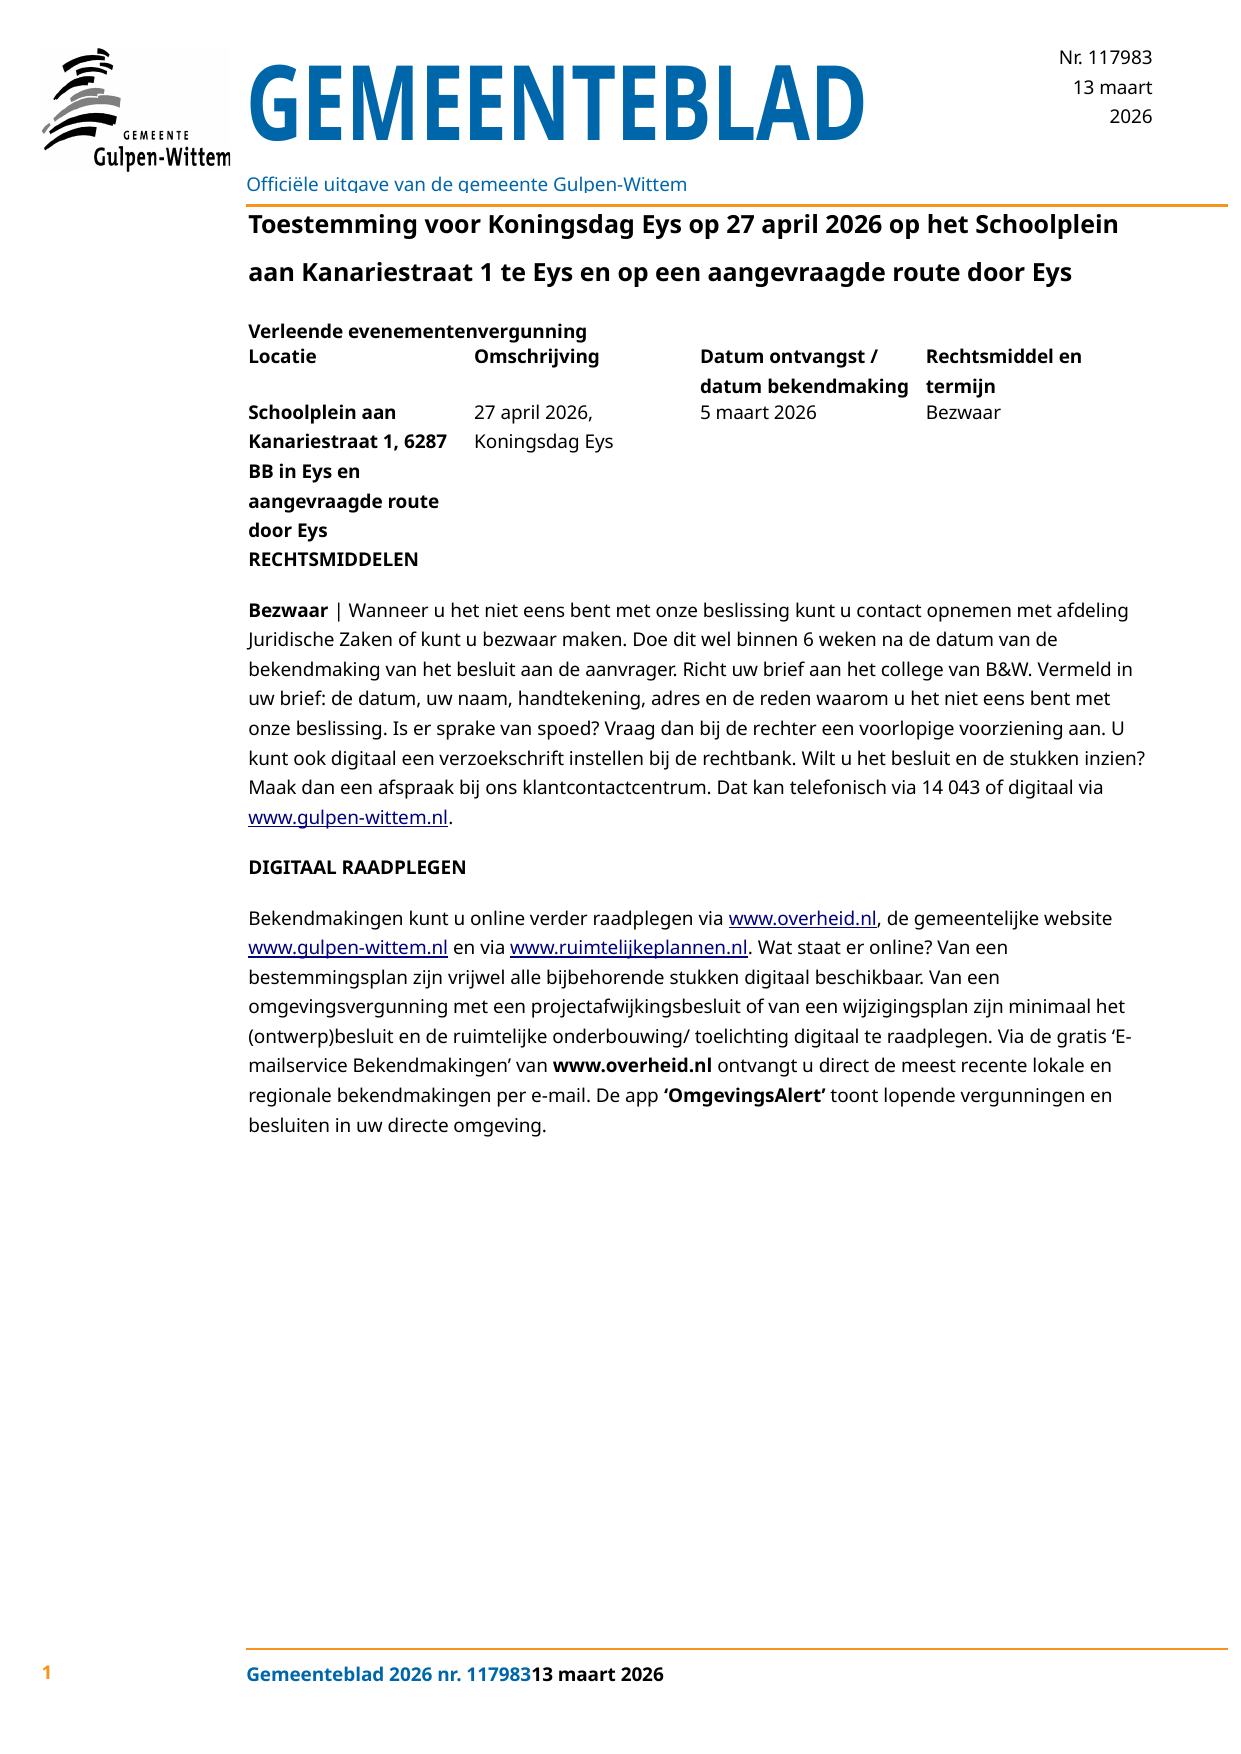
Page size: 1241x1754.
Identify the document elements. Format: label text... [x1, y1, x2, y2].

table_header Verleende evenementenvergunning [248, 318, 1152, 344]
text DIGITAAL RAADPLEGEN [248, 854, 1152, 880]
picture [41, 47, 231, 172]
table_cell 27 april 2026, Koningsdag Eys [474, 399, 700, 543]
table_cell Locatie [248, 344, 474, 399]
table_cell Omschrijving [474, 344, 700, 399]
text Toestemming voor Koningsdag Eys op 27 april 2026 op het Schoolplein aan Kanariestraat 1 te Eys en op een aangevraagde route door Eys [248, 207, 1152, 288]
table_cell Datum ontvangst / datum bekendmaking [700, 344, 926, 399]
table_cell Schoolplein aan Kanariestraat 1, 6287 BB in Eys en aangevraagde route door Eys [248, 399, 474, 543]
text RECHTSMIDDELEN [248, 546, 1152, 572]
table_cell 5 maart 2026 [700, 399, 926, 543]
text Bezwaar | Wanneer u het niet eens bent met onze beslissing kunt u contact opnemen met afdeling Juridische Zaken of kunt u bezwaar maken. Doe dit wel binnen 6 weken na de datum van de bekendmaking van het besluit aan de aanvrager. Richt uw brief aan het college van B&W. Vermeld in uw brief: de datum, uw naam, handtekening, adres en de reden waarom u het niet eens bent met onze beslissing. Is er sprake van spoed? Vraag dan bij de rechter een voorlopige voorziening aan. U kunt ook digitaal een verzoekschrift instellen bij de rechtbank. Wilt u het besluit en de stukken inzien? Maak dan een afspraak bij ons klantcontactcentrum. Dat kan telefonisch via 14 043 of digitaal via www.gulpen-wittem.nl. [248, 597, 1152, 829]
text Bekendmakingen kunt u online verder raadplegen via www.overheid.nl, de gemeentelijke website www.gulpen-wittem.nl en via www.ruimtelijkeplannen.nl. Wat staat er online? Van een bestemmingsplan zijn vrijwel alle bijbehorende stukken digitaal beschikbaar. Van een omgevingsvergunning met een projectafwijkingsbesluit of van een wijzigingsplan zijn minimaal het (ontwerp)besluit en de ruimtelijke onderbouwing/ toelichting digitaal te raadplegen. Via de gratis ‘E-mailservice Bekendmakingen’ van www.overheid.nl ontvangt u direct de meest recente lokale en regionale bekendmakingen per e-mail. De app ‘OmgevingsAlert’ toont lopende vergunningen en besluiten in uw directe omgeving. [248, 905, 1152, 1137]
table_cell Bezwaar [926, 399, 1152, 543]
table_cell Rechtsmiddel en termijn [926, 344, 1152, 399]
